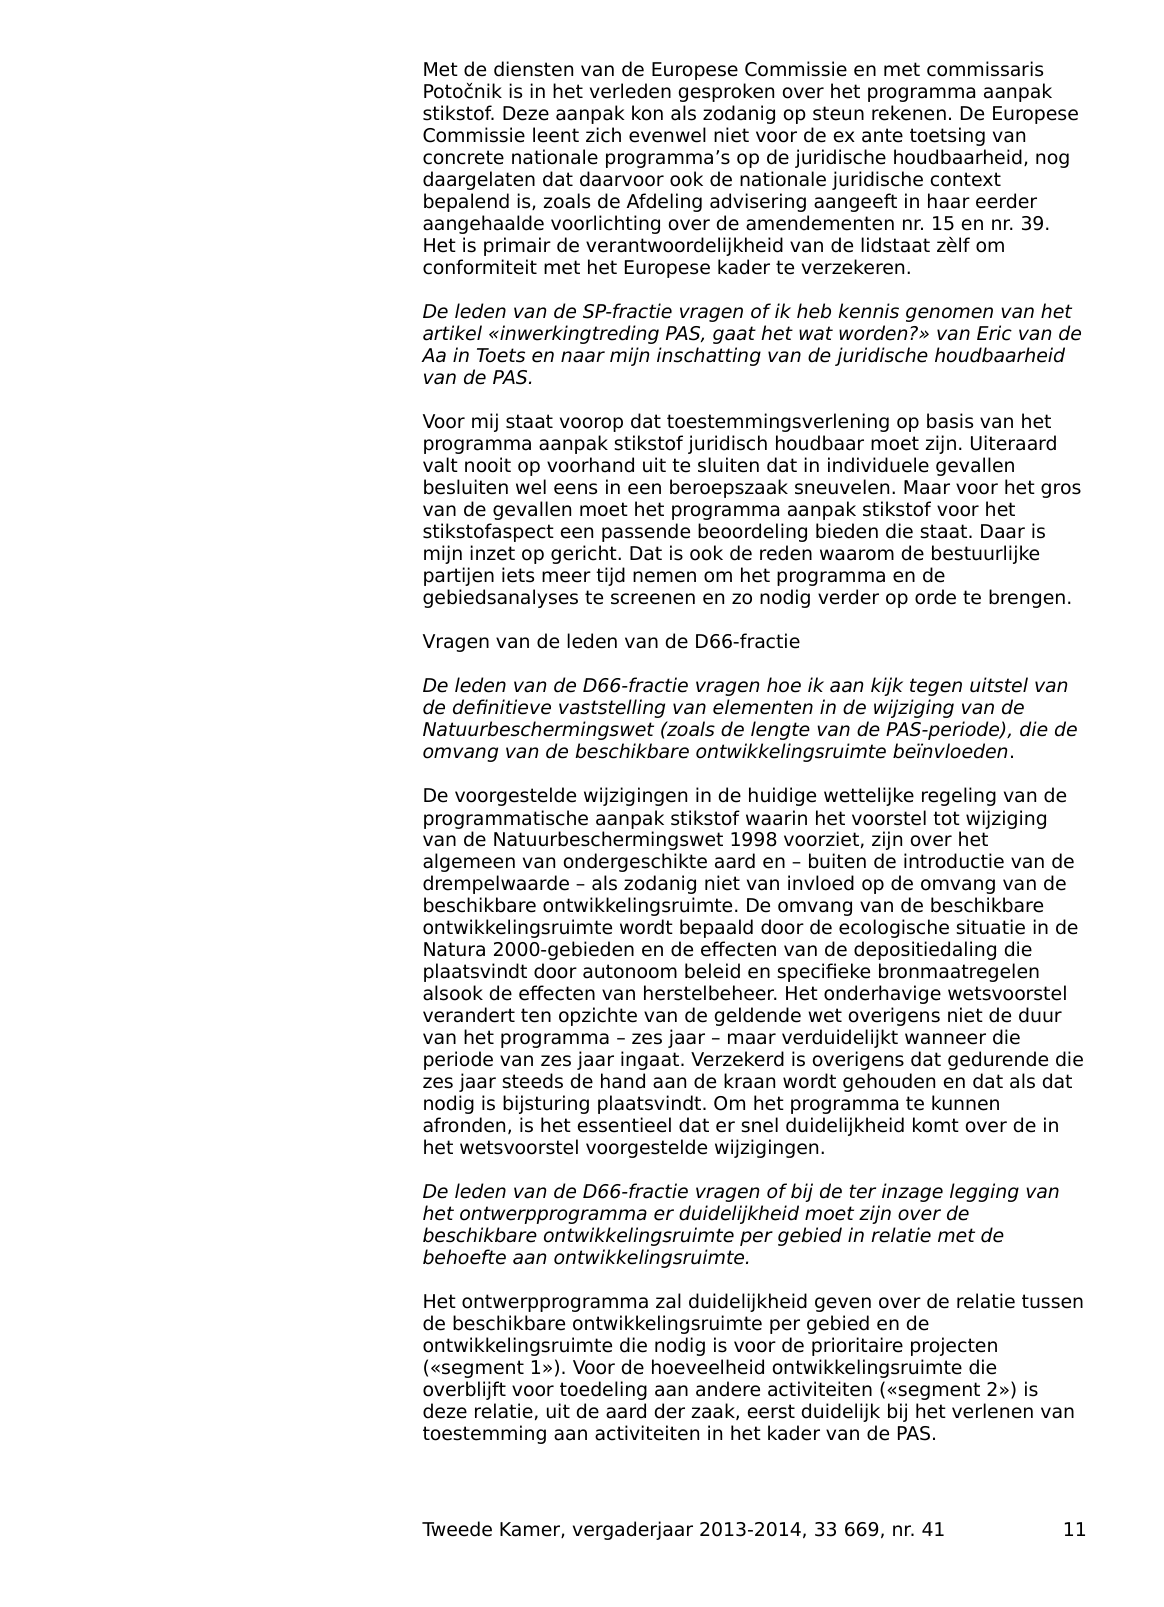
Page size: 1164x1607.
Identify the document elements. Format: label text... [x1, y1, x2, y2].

text Voor mij staat voorop dat toestemmingsverlening op basis van het programma aanpak stikstof juridisch houdbaar moet zijn. Uiteraard valt nooit op voorhand uit te sluiten dat in individuele gevallen besluiten wel eens in een beroepszaak sneuvelen. Maar voor het gros van de gevallen moet het programma aanpak stikstof voor het stikstofaspect een passende beoordeling bieden die staat. Daar is mijn inzet op gericht. Dat is ook de reden waarom de bestuurlijke partijen iets meer tijd nemen om het programma en de gebiedsanalyses te screenen en zo nodig verder op orde te brengen. [422, 411, 1087, 609]
text Het ontwerpprogramma zal duidelijkheid geven over de relatie tussen de beschikbare ontwikkelingsruimte per gebied en de ontwikkelingsruimte die nodig is voor de prioritaire projecten («segment 1»). Voor de hoeveelheid ontwikkelingsruimte die overblijft voor toedeling aan andere activiteiten («segment 2») is deze relatie, uit de aard der zaak, eerst duidelijk bij het verlenen van toestemming aan activiteiten in het kader van de PAS. [422, 1291, 1087, 1445]
subtitle Vragen van de leden van de D66-fractie [422, 631, 1087, 653]
text Met de diensten van de Europese Commissie en met commissaris Potočnik is in het verleden gesproken over het programma aanpak stikstof. Deze aanpak kon als zodanig op steun rekenen. De Europese Commissie leent zich evenwel niet voor de ex ante toetsing van concrete nationale programma’s op de juridische houdbaarheid, nog daargelaten dat daarvoor ook de nationale juridische context bepalend is, zoals de Afdeling advisering aangeeft in haar eerder aangehaalde voorlichting over de amendementen nr. 15 en nr. 39. Het is primair de verantwoordelijkheid van de lidstaat zèlf om conformiteit met het Europese kader te verzekeren. [422, 59, 1087, 279]
text De leden van de D66-fractie vragen of bij de ter inzage legging van het ontwerpprogramma er duidelijkheid moet zijn over de beschikbare ontwikkelingsruimte per gebied in relatie met de behoefte aan ontwikkelingsruimte. [422, 1181, 1087, 1269]
text De leden van de D66-fractie vragen hoe ik aan kijk tegen uitstel van de definitieve vaststelling van elementen in de wijziging van de Natuurbeschermingswet (zoals de lengte van de PAS-periode), die de omvang van de beschikbare ontwikkelingsruimte beïnvloeden. [422, 675, 1087, 763]
text De voorgestelde wijzigingen in de huidige wettelijke regeling van de programmatische aanpak stikstof waarin het voorstel tot wijziging van de Natuurbeschermingswet 1998 voorziet, zijn over het algemeen van ondergeschikte aard en – buiten de introductie van de drempelwaarde – als zodanig niet van invloed op de omvang van de beschikbare ontwikkelingsruimte. De omvang van de beschikbare ontwikkelingsruimte wordt bepaald door de ecologische situatie in de Natura 2000-gebieden en de effecten van de depositiedaling die plaatsvindt door autonoom beleid en specifieke bronmaatregelen alsook de effecten van herstelbeheer. Het onderhavige wetsvoorstel verandert ten opzichte van de geldende wet overigens niet de duur van het programma – zes jaar – maar verduidelijkt wanneer die periode van zes jaar ingaat. Verzekerd is overigens dat gedurende die zes jaar steeds de hand aan de kraan wordt gehouden en dat als dat nodig is bijsturing plaatsvindt. Om het programma te kunnen afronden, is het essentieel dat er snel duidelijkheid komt over de in het wetsvoorstel voorgestelde wijzigingen. [422, 785, 1087, 1159]
text De leden van de SP-fractie vragen of ik heb kennis genomen van het artikel «inwerkingtreding PAS, gaat het wat worden?» van Eric van de Aa in Toets en naar mijn inschatting van de juridische houdbaarheid van de PAS. [422, 301, 1087, 389]
